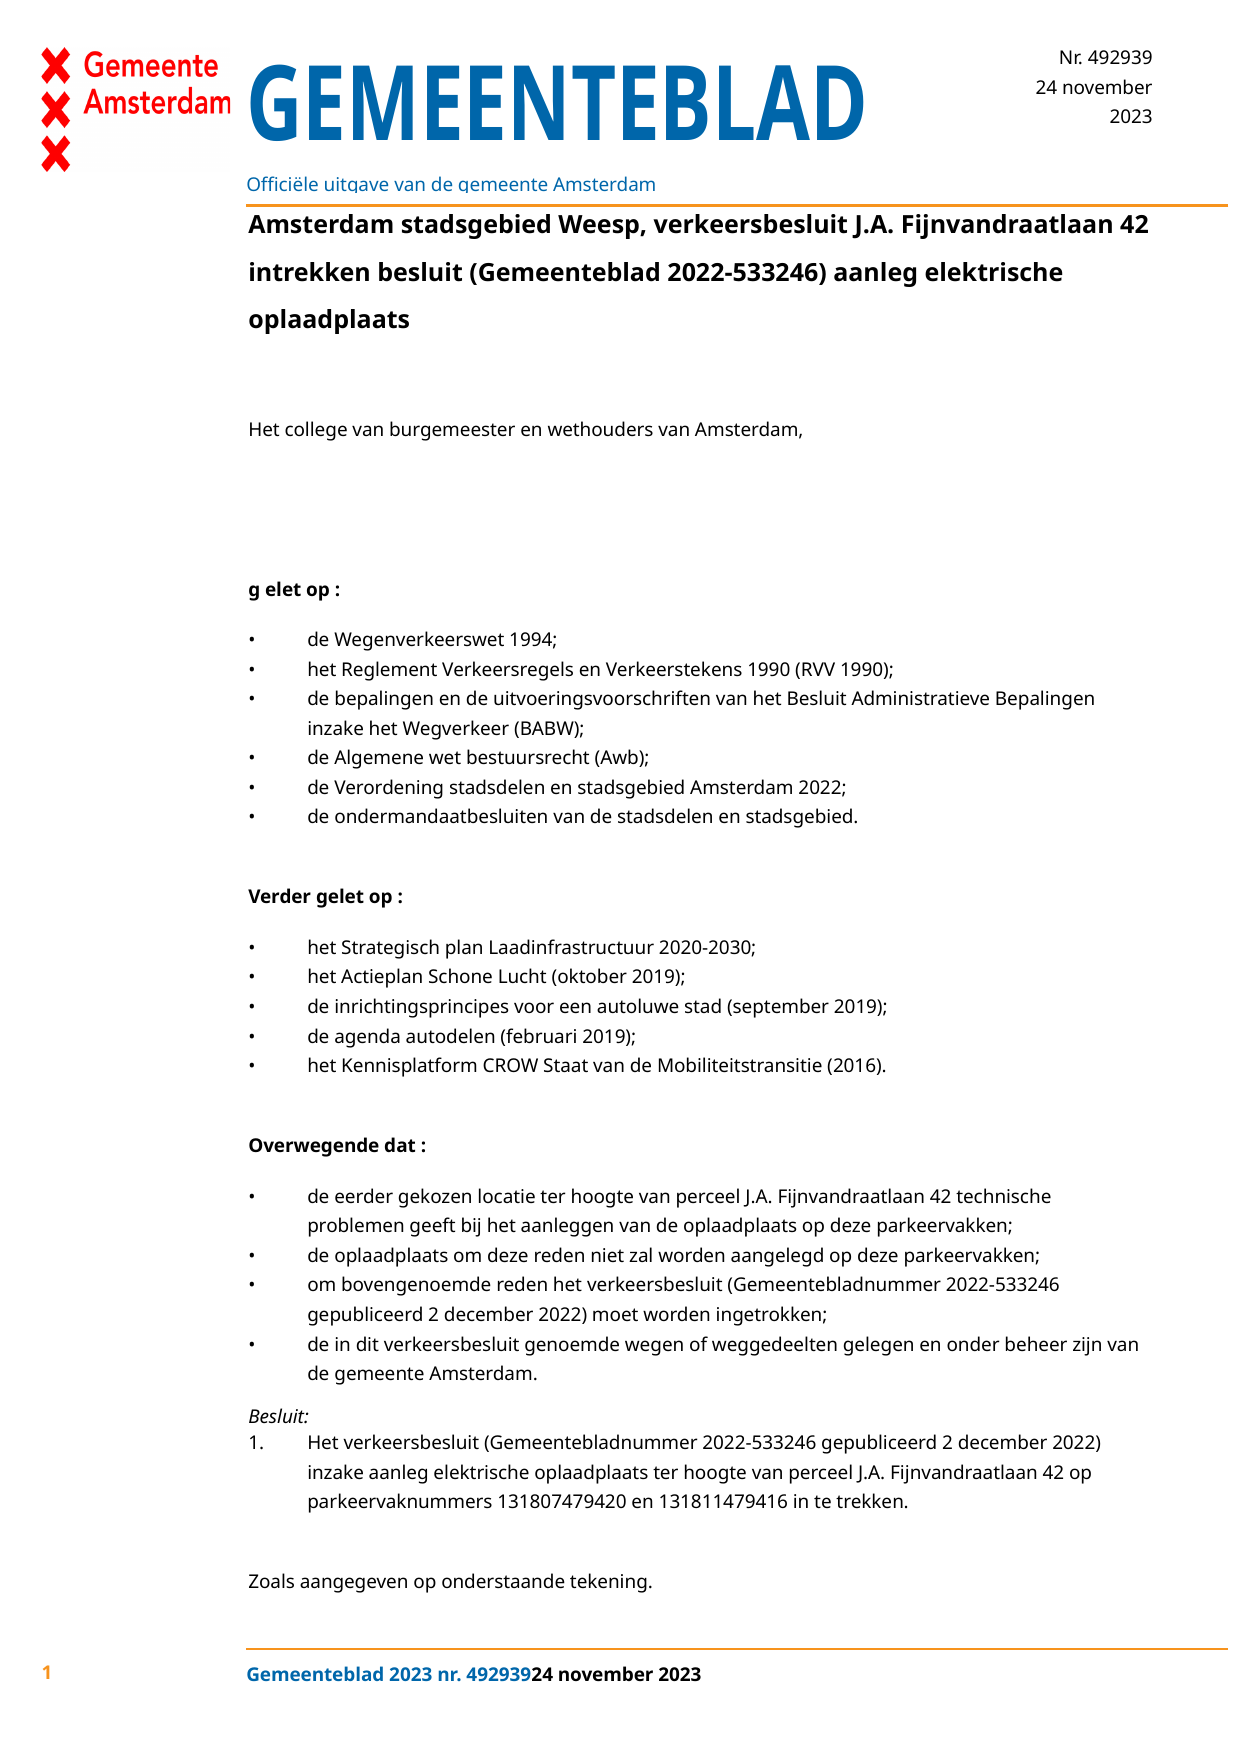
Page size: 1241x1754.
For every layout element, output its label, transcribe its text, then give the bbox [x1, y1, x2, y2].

list het Strategisch plan Laadinfrastructuur 2020-2030; [248, 934, 1152, 960]
list het Kennisplatform CROW Staat van de Mobiliteitstransitie (2016). [248, 1052, 1152, 1078]
list de bepalingen en de uitvoeringsvoorschriften van het Besluit Administratieve Bepalingen inzake het Wegverkeer (BABW); [248, 685, 1152, 741]
text Overwegende dat : [248, 1132, 1152, 1158]
list om bovengenoemde reden het verkeersbesluit (Gemeentebladnummer 2022-533246 gepubliceerd 2 december 2022) moet worden ingetrokken; [248, 1272, 1152, 1327]
list de agenda autodelen (februari 2019); [248, 1023, 1152, 1049]
text Zoals aangegeven op onderstaande tekening. [248, 1568, 1152, 1594]
list de eerder gekozen locatie ter hoogte van perceel J.A. Fijnvandraatlaan 42 technische problemen geeft bij het aanleggen van de oplaadplaats op deze parkeervakken; [248, 1183, 1152, 1238]
list de Wegenverkeerswet 1994; [248, 626, 1152, 652]
list het Actieplan Schone Lucht (oktober 2019); [248, 964, 1152, 989]
text g elet op : [248, 576, 1152, 602]
text Amsterdam stadsgebied Weesp, verkeersbesluit J.A. Fijnvandraatlaan 42 intrekken besluit (Gemeenteblad 2022-533246) aanleg elektrische oplaadplaats [248, 207, 1152, 336]
list de ondermandaatbesluiten van de stadsdelen en stadsgebied. [248, 804, 1152, 829]
list de Verordening stadsdelen en stadsgebied Amsterdam 2022; [248, 774, 1152, 800]
list het Reglement Verkeersregels en Verkeerstekens 1990 (RVV 1990); [248, 656, 1152, 682]
picture [41, 47, 231, 172]
text Het college van burgemeester en wethouders van Amsterdam, [248, 416, 1152, 442]
list de inrichtingsprincipes voor een autoluwe stad (september 2019); [248, 993, 1152, 1019]
list Het verkeersbesluit (Gemeentebladnummer 2022-533246 gepubliceerd 2 december 2022) inzake aanleg elektrische oplaadplaats ter hoogte van perceel J.A. Fijnvandraatlaan 42 op parkeervaknummers 131807479420 en 131811479416 in te trekken. [248, 1429, 1152, 1514]
list de Algemene wet bestuursrecht (Awb); [248, 744, 1152, 770]
text Verder gelet op : [248, 884, 1152, 909]
list de oplaadplaats om deze reden niet zal worden aangelegd op deze parkeervakken; [248, 1242, 1152, 1268]
text Besluit: [248, 1403, 1152, 1429]
list de in dit verkeersbesluit genoemde wegen of weggedeelten gelegen en onder beheer zijn van de gemeente Amsterdam. [248, 1331, 1152, 1386]
